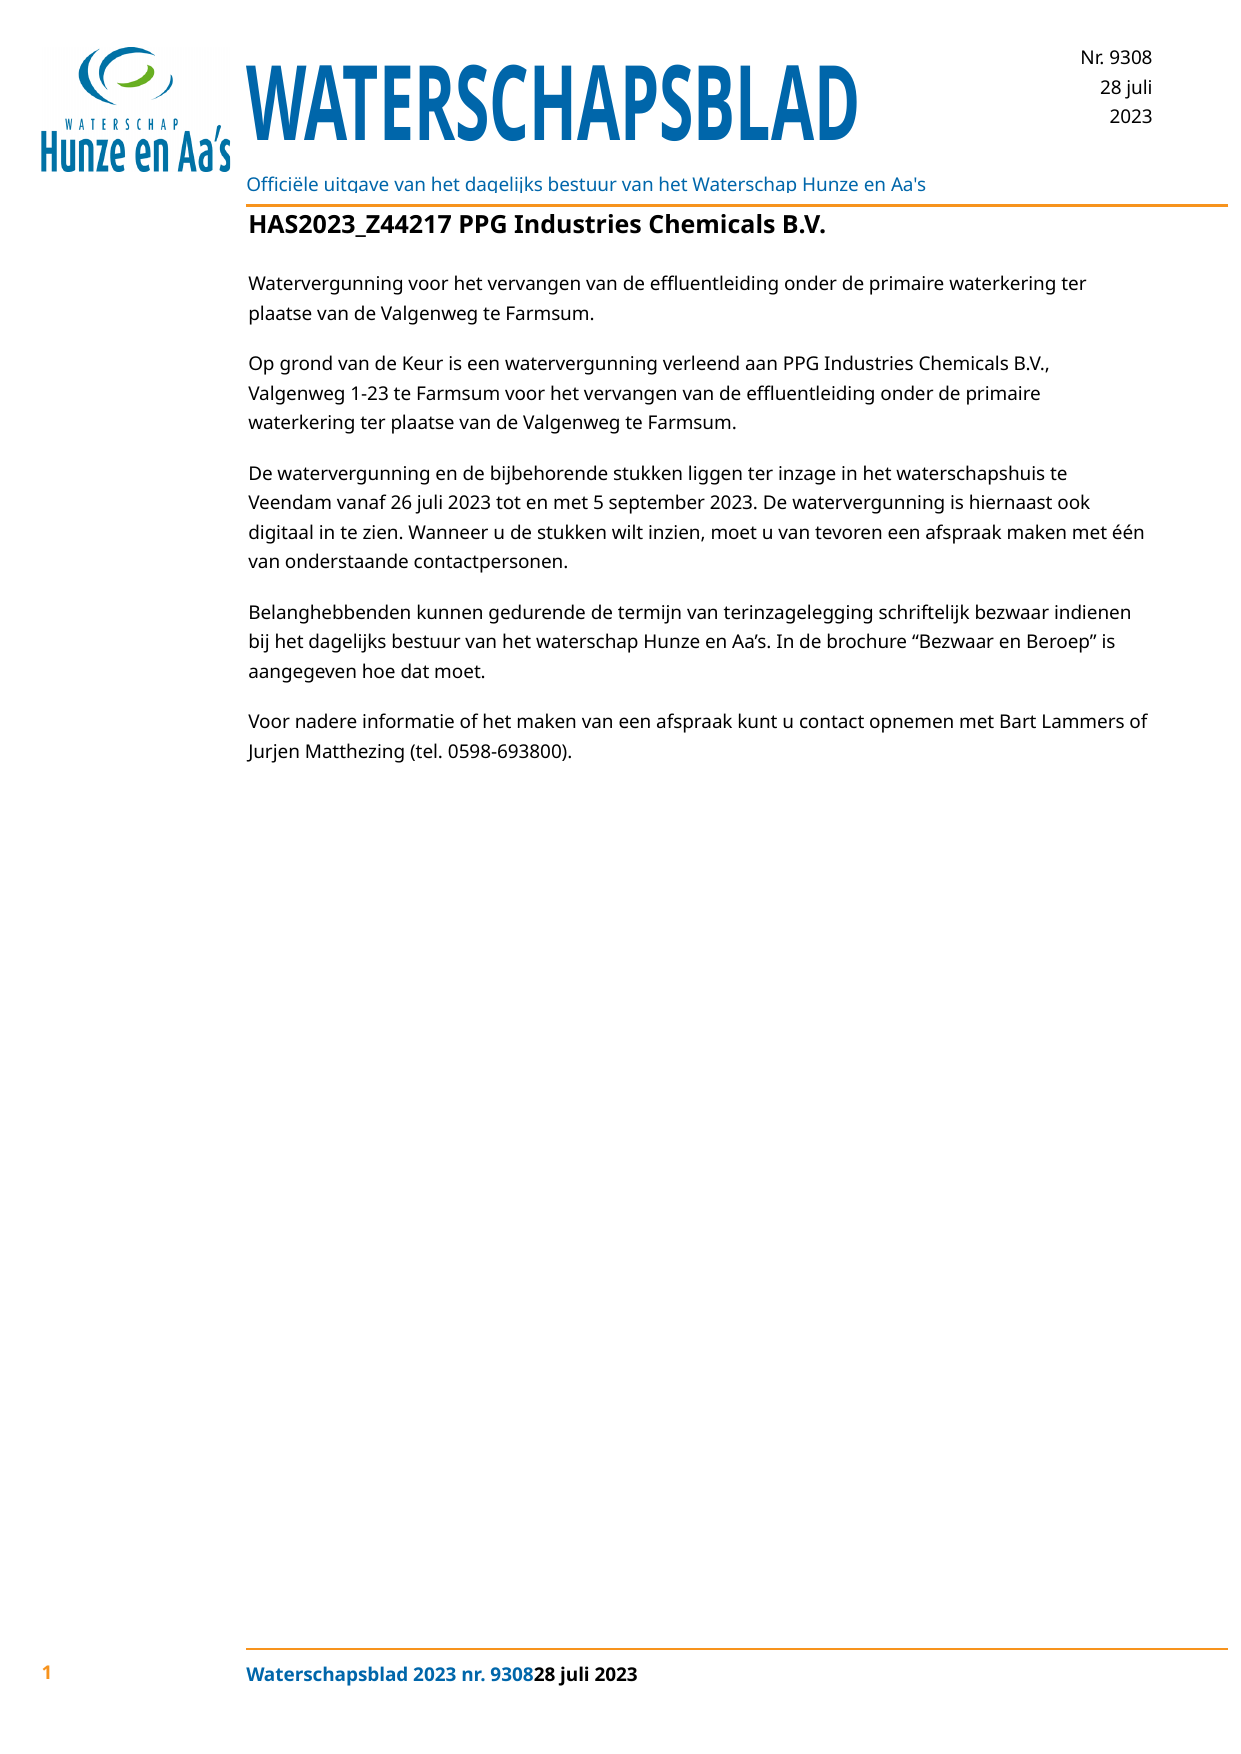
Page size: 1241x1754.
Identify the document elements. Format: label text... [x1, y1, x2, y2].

picture [41, 47, 231, 172]
text Op grond van de Keur is een watervergunning verleend aan PPG Industries Chemicals B.V., Valgenweg 1-23 te Farmsum voor het vervangen van de effluentleiding onder de primaire waterkering ter plaatse van de Valgenweg te Farmsum. [248, 350, 1152, 435]
text De watervergunning en de bijbehorende stukken liggen ter inzage in het waterschapshuis te Veendam vanaf 26 juli 2023 tot en met 5 september 2023. De watervergunning is hiernaast ook digitaal in te zien. Wanneer u de stukken wilt inzien, moet u van tevoren een afspraak maken met één van onderstaande contactpersonen. [248, 460, 1152, 574]
picture [183, 163, 191, 172]
picture [226, 145, 231, 156]
picture [47, 154, 51, 172]
text Voor nadere informatie of het maken van een afspraak kunt u contact opnemen met Bart Lammers of Jurjen Matthezing (tel. 0598-693800). [248, 709, 1152, 764]
text Watervergunning voor het vervangen van de effluentleiding onder de primaire waterkering ter plaatse van de Valgenweg te Farmsum. [248, 270, 1152, 326]
text HAS2023_Z44217 PPG Industries Chemicals B.V. [248, 207, 1152, 241]
text Belanghebbenden kunnen gedurende de termijn van terinzagelegging schriftelijk bezwaar indienen bij het dagelijks bestuur van het waterschap Hunze en Aa’s. In de brochure “Bezwaar en Beroep” is aangegeven hoe dat moet. [248, 599, 1152, 684]
